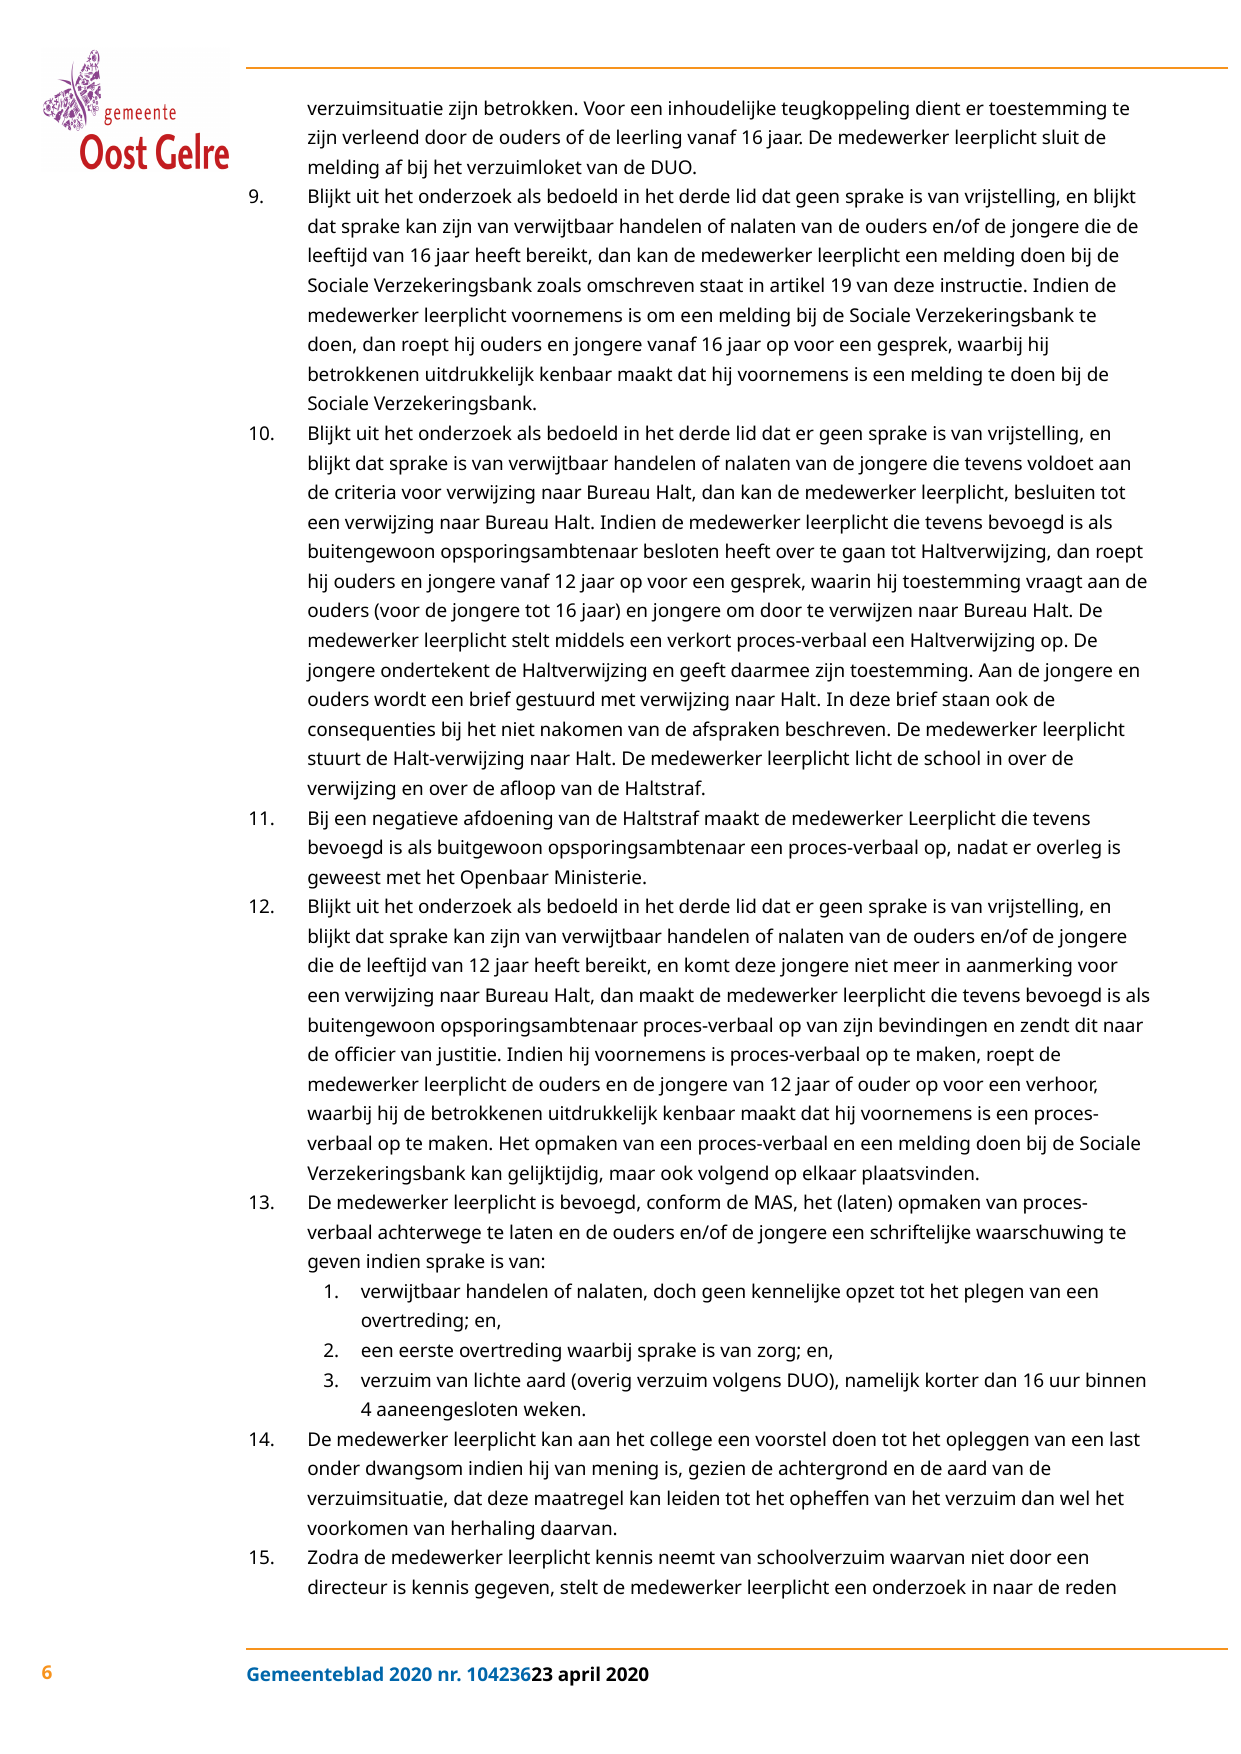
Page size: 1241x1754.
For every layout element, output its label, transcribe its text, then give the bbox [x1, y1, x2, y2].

picture [41, 47, 231, 172]
list een eerste overtreding waarbij sprake is van zorg; en, [323, 1337, 1152, 1363]
list Zodra de medewerker leerplicht kennis neemt van schoolverzuim waarvan niet door een directeur is kennis gegeven, stelt de medewerker leerplicht een onderzoek in naar de reden [248, 1544, 1152, 1600]
list Blijkt uit het onderzoek als bedoeld in het derde lid dat geen sprake is van vrijstelling, en blijkt dat sprake kan zijn van verwijtbaar handelen of nalaten van de ouders en/of de jongere die de leeftijd van 16 jaar heeft bereikt, dan kan de medewerker leerplicht een melding doen bij de Sociale Verzekeringsbank zoals omschreven staat in artikel 19 van deze instructie. Indien de medewerker leerplicht voornemens is om een melding bij de Sociale Verzekeringsbank te doen, dan roept hij ouders en jongere vanaf 16 jaar op voor een gesprek, waarbij hij betrokkenen uitdrukkelijk kenbaar maakt dat hij voornemens is een melding te doen bij de Sociale Verzekeringsbank. [248, 183, 1152, 416]
list Blijkt uit het onderzoek als bedoeld in het derde lid dat er geen sprake is van vrijstelling, en blijkt dat sprake kan zijn van verwijtbaar handelen of nalaten van de ouders en/of de jongere die de leeftijd van 12 jaar heeft bereikt, en komt deze jongere niet meer in aanmerking voor een verwijzing naar Bureau Halt, dan maakt de medewerker leerplicht die tevens bevoegd is als buitengewoon opsporingsambtenaar proces-verbaal op van zijn bevindingen en zendt dit naar de officier van justitie. Indien hij voornemens is proces-verbaal op te maken, roept de medewerker leerplicht de ouders en de jongere van 12 jaar of ouder op voor een verhoor, waarbij hij de betrokkenen uitdrukkelijk kenbaar maakt dat hij voornemens is een proces-verbaal op te maken. Het opmaken van een proces-verbaal en een melding doen bij de Sociale Verzekeringsbank kan gelijktijdig, maar ook volgend op elkaar plaatsvinden. [248, 893, 1152, 1186]
list De medewerker leerplicht is bevoegd, conform de MAS, het (laten) opmaken van proces-verbaal achterwege te laten en de ouders en/of de jongere een schriftelijke waarschuwing te geven indien sprake is van: [248, 1189, 1152, 1274]
list Blijkt uit het onderzoek als bedoeld in het derde lid dat er geen sprake is van vrijstelling, en blijkt dat sprake is van verwijtbaar handelen of nalaten van de jongere die tevens voldoet aan de criteria voor verwijzing naar Bureau Halt, dan kan de medewerker leerplicht, besluiten tot een verwijzing naar Bureau Halt. Indien de medewerker leerplicht die tevens bevoegd is als buitengewoon opsporingsambtenaar besloten heeft over te gaan tot Haltverwijzing, dan roept hij ouders en jongere vanaf 12 jaar op voor een gesprek, waarin hij toestemming vraagt aan de ouders (voor de jongere tot 16 jaar) en jongere om door te verwijzen naar Bureau Halt. De medewerker leerplicht stelt middels een verkort proces-verbaal een Haltverwijzing op. De jongere ondertekent de Haltverwijzing en geeft daarmee zijn toestemming. Aan de jongere en ouders wordt een brief gestuurd met verwijzing naar Halt. In deze brief staan ook de consequenties bij het niet nakomen van de afspraken beschreven. De medewerker leerplicht stuurt de Halt-verwijzing naar Halt. De medewerker leerplicht licht de school in over de verwijzing en over de afloop van de Haltstraf. [248, 420, 1152, 801]
list De medewerker leerplicht kan aan het college een voorstel doen tot het opleggen van een last onder dwangsom indien hij van mening is, gezien de achtergrond en de aard van de verzuimsituatie, dat deze maatregel kan leiden tot het opheffen van het verzuim dan wel het voorkomen van herhaling daarvan. [248, 1426, 1152, 1541]
list Bij een negatieve afdoening van de Haltstraf maakt de medewerker Leerplicht die tevens bevoegd is als buitgewoon opsporingsambtenaar een proces-verbaal op, nadat er overleg is geweest met het Openbaar Ministerie. [248, 805, 1152, 890]
list verzuimsituatie zijn betrokken. Voor een inhoudelijke teugkoppeling dient er toestemming te zijn verleend door de ouders of de leerling vanaf 16 jaar. De medewerker leerplicht sluit de melding af bij het verzuimloket van de DUO. [248, 95, 1152, 180]
list verzuim van lichte aard (overig verzuim volgens DUO), namelijk korter dan 16 uur binnen 4 aaneengesloten weken. [323, 1367, 1152, 1422]
list verwijtbaar handelen of nalaten, doch geen kennelijke opzet tot het plegen van een overtreding; en, [323, 1278, 1152, 1333]
